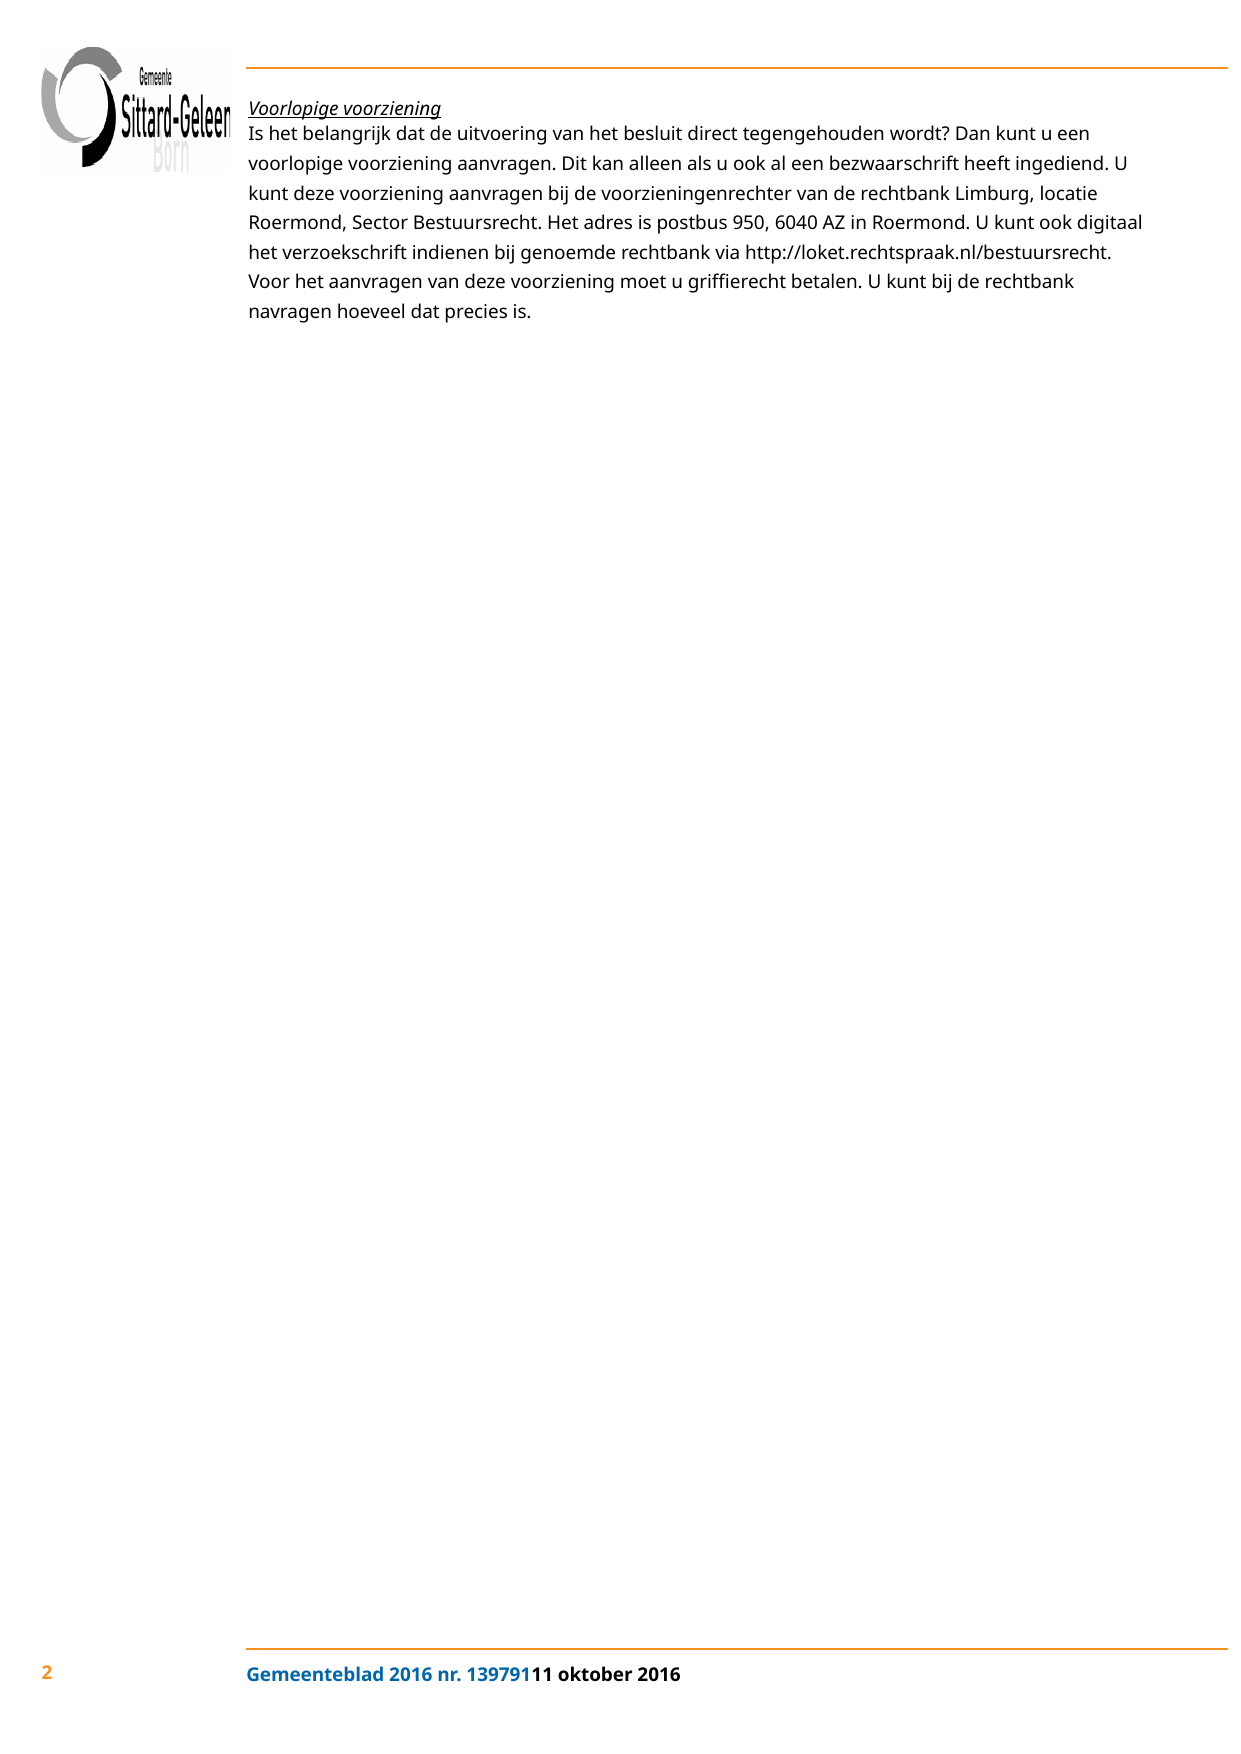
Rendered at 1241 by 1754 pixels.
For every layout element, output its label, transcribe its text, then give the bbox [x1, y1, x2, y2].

text Is het belangrijk dat de uitvoering van het besluit direct tegengehouden wordt? Dan kunt u een voorlopige voorziening aanvragen. Dit kan alleen als u ook al een bezwaarschrift heeft ingediend. U kunt deze voorziening aanvragen bij de voorzieningenrechter van de rechtbank Limburg, locatie Roermond, Sector Bestuursrecht. Het adres is postbus 950, 6040 AZ in Roermond. U kunt ook digitaal het verzoekschrift indienen bij genoemde rechtbank via http://loket.rechtspraak.nl/bestuursrecht. Voor het aanvragen van deze voorziening moet u griffierecht betalen. U kunt bij de rechtbank navragen hoeveel dat precies is. [248, 121, 1152, 324]
text Voorlopige voorziening [248, 95, 1152, 121]
picture [41, 47, 231, 172]
